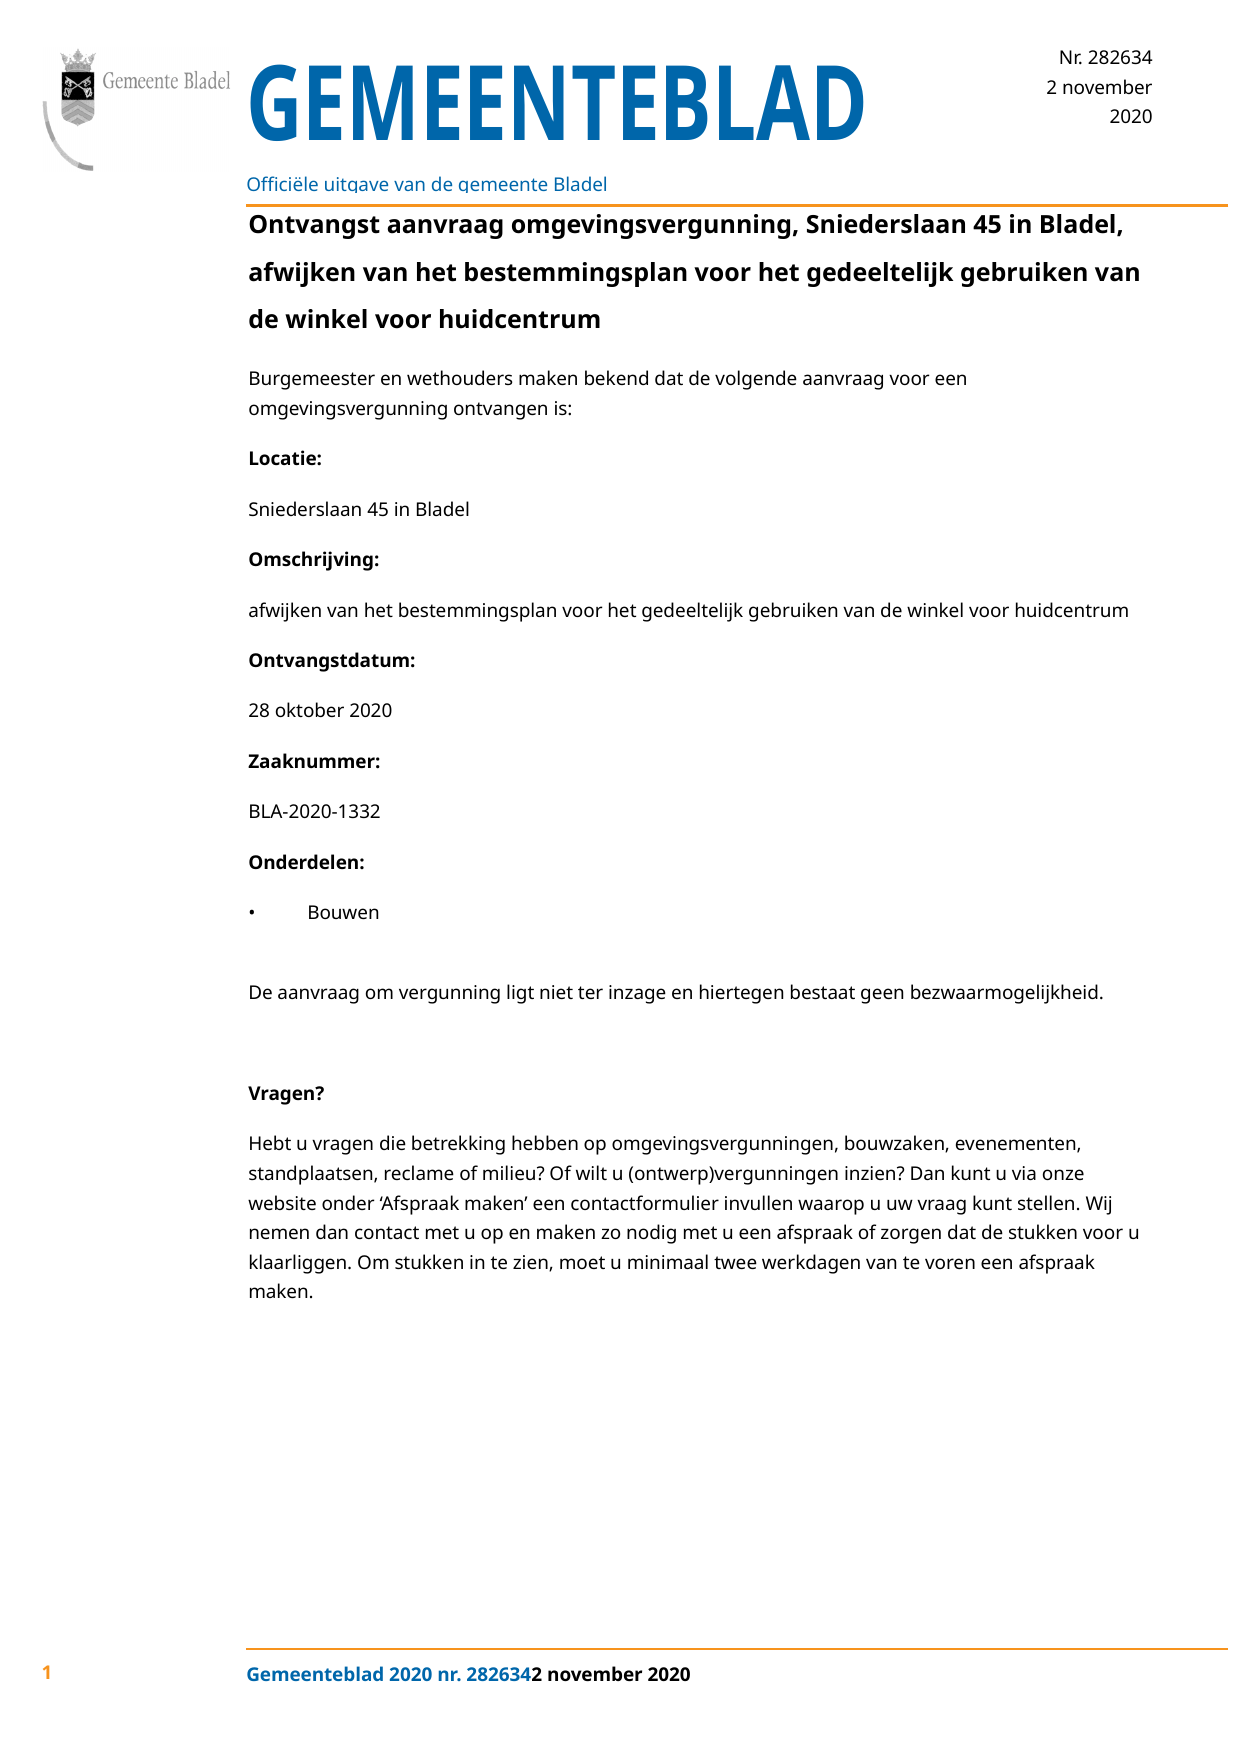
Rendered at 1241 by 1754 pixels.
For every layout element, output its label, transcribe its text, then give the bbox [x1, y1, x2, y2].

text Burgemeester en wethouders maken bekend dat de volgende aanvraag voor een omgevingsvergunning ontvangen is: [248, 366, 1152, 421]
text Vragen? [248, 1080, 1152, 1106]
text Sniederslaan 45 in Bladel [248, 496, 1152, 522]
text Onderdelen: [248, 849, 1152, 874]
text De aanvraag om vergunning ligt niet ter inzage en hiertegen bestaat geen bezwaarmogelijkheid. [248, 979, 1152, 1005]
picture [41, 47, 231, 172]
text 28 oktober 2020 [248, 698, 1152, 723]
text afwijken van het bestemmingsplan voor het gedeeltelijk gebruiken van de winkel voor huidcentrum [248, 597, 1152, 622]
text Locatie: [248, 446, 1152, 471]
text Ontvangstdatum: [248, 647, 1152, 673]
list Bouwen [248, 899, 1152, 925]
text Omschrijving: [248, 546, 1152, 572]
text Zaaknummer: [248, 748, 1152, 774]
text Hebt u vragen die betrekking hebben op omgevingsvergunningen, bouwzaken, evenementen, standplaatsen, reclame of milieu? Of wilt u (ontwerp)vergunningen inzien? Dan kunt u via onze website onder ‘Afspraak maken’ een contactformulier invullen waarop u uw vraag kunt stellen. Wij nemen dan contact met u op en maken zo nodig met u een afspraak of zorgen dat de stukken voor u klaarliggen. Om stukken in te zien, moet u minimaal twee werkdagen van te voren een afspraak maken. [248, 1131, 1152, 1304]
text BLA-2020-1332 [248, 798, 1152, 824]
text Ontvangst aanvraag omgevingsvergunning, Sniederslaan 45 in Bladel, afwijken van het bestemmingsplan voor het gedeeltelijk gebruiken van de winkel voor huidcentrum [248, 207, 1152, 336]
